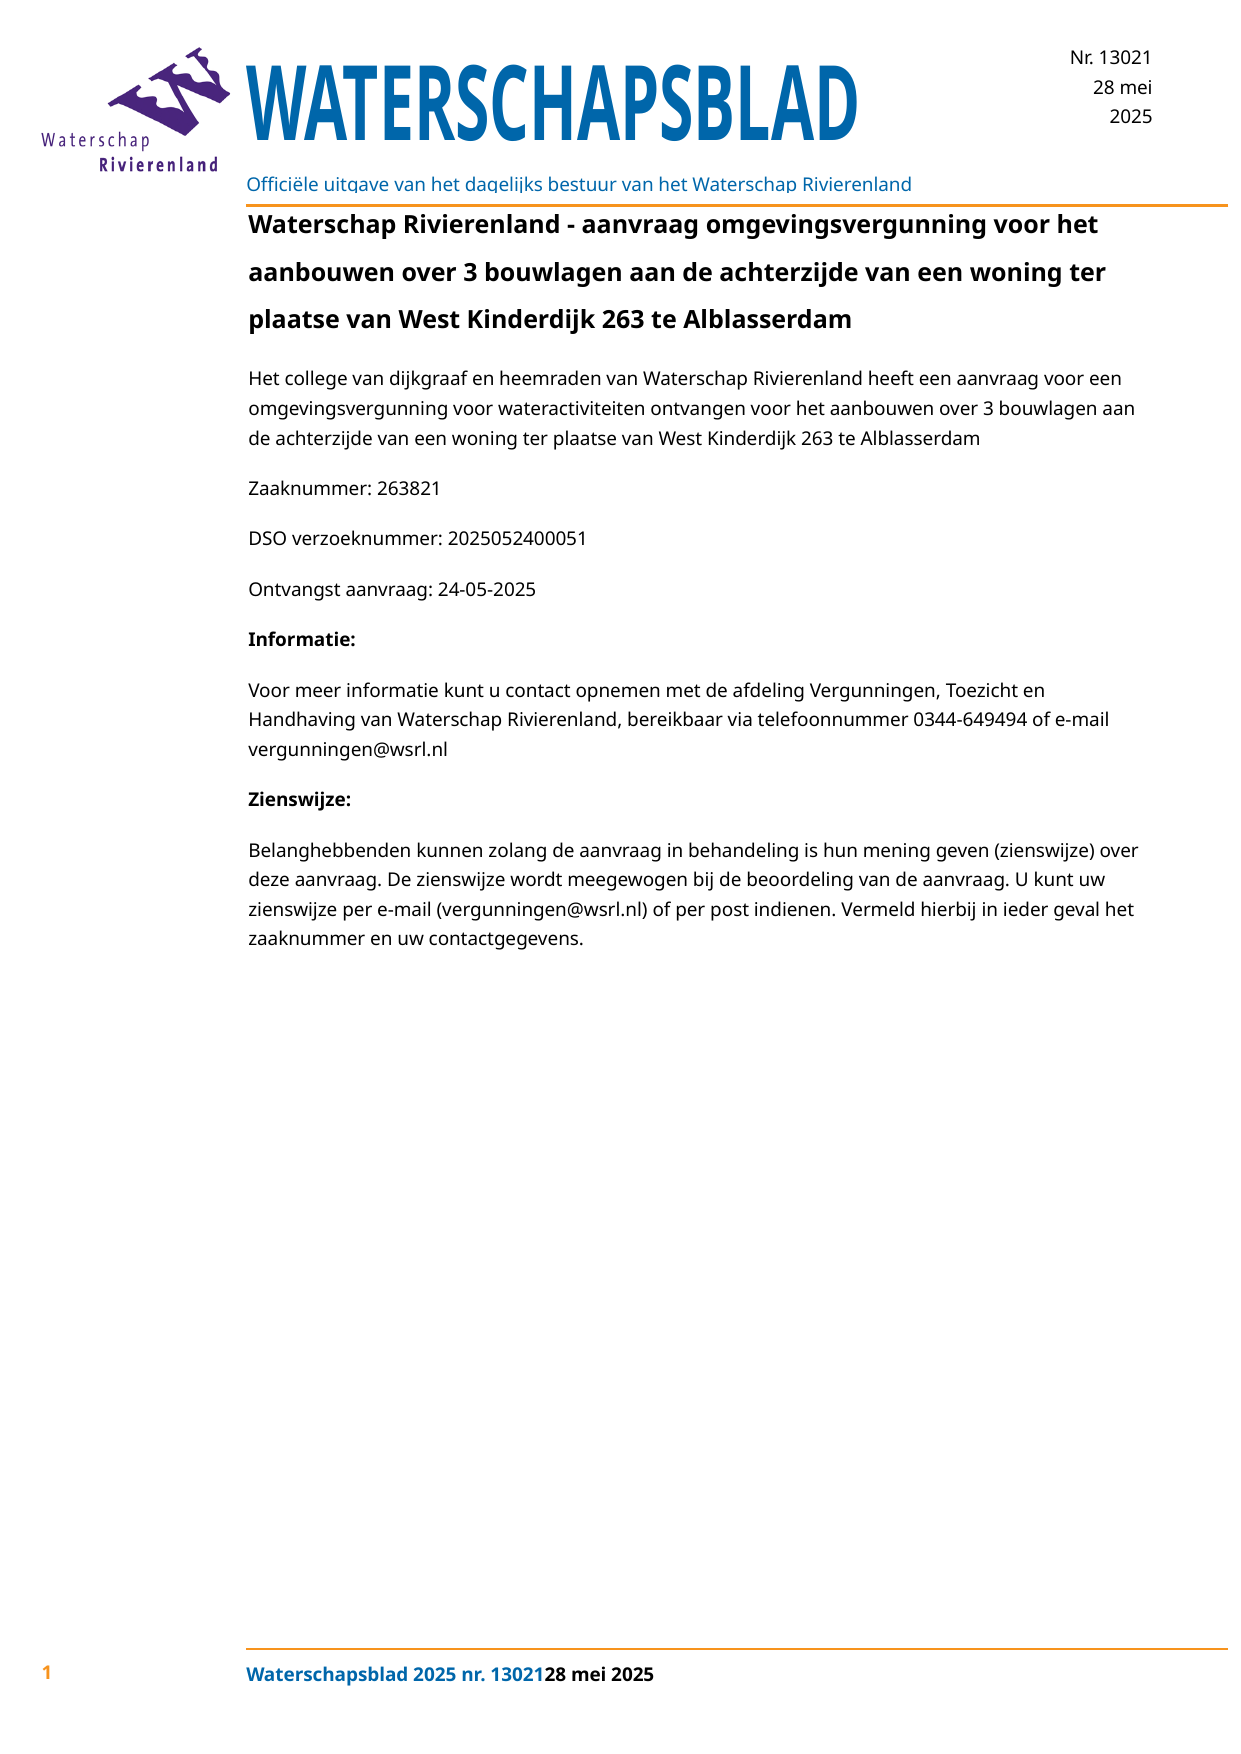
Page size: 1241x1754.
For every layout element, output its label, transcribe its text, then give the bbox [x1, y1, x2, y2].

text DSO verzoeknummer: 2025052400051 [248, 526, 1152, 551]
text Voor meer informatie kunt u contact opnemen met de afdeling Vergunningen, Toezicht en Handhaving van Waterschap Rivierenland, bereikbaar via telefoonnummer 0344-649494 of e-mail vergunningen@wsrl.nl [248, 677, 1152, 762]
text Ontvangst aanvraag: 24-05-2025 [248, 576, 1152, 602]
text Informatie: [248, 626, 1152, 652]
text Zienswijze: [248, 786, 1152, 812]
text Belanghebbenden kunnen zolang de aanvraag in behandeling is hun mening geven (zienswijze) over deze aanvraag. De zienswijze wordt meegewogen bij de beoordeling van de aanvraag. U kunt uw zienswijze per e-mail (vergunningen@wsrl.nl) of per post indienen. Vermeld hierbij in ieder geval het zaaknummer en uw contactgegevens. [248, 837, 1152, 951]
picture [41, 47, 231, 172]
text Waterschap Rivierenland - aanvraag omgevingsvergunning voor het aanbouwen over 3 bouwlagen aan de achterzijde van een woning ter plaatse van West Kinderdijk 263 te Alblasserdam [248, 207, 1152, 336]
text Zaaknummer: 263821 [248, 475, 1152, 501]
text Het college van dijkgraaf en heemraden van Waterschap Rivierenland heeft een aanvraag voor een omgevingsvergunning voor wateractiviteiten ontvangen voor het aanbouwen over 3 bouwlagen aan de achterzijde van een woning ter plaatse van West Kinderdijk 263 te Alblasserdam [248, 366, 1152, 450]
